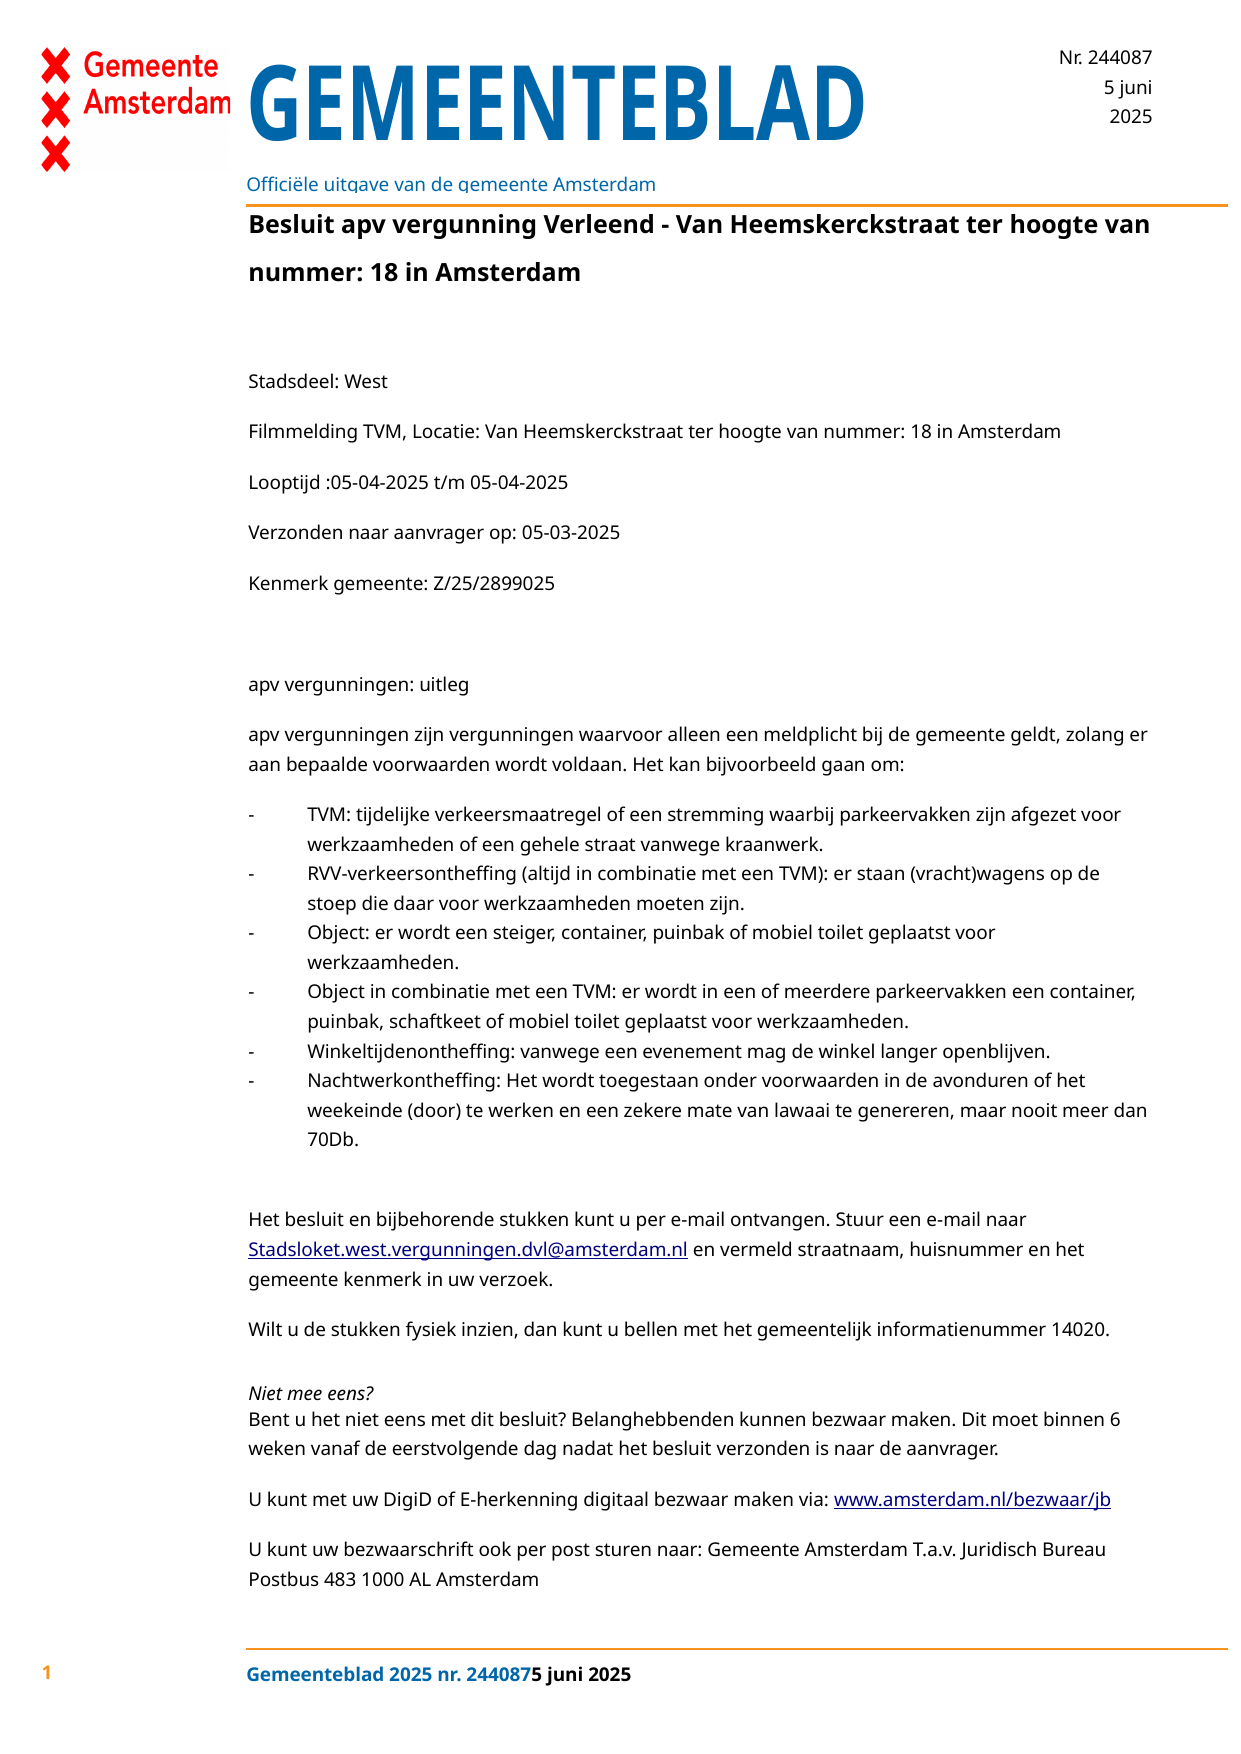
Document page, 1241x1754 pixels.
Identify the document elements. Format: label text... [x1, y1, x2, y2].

text apv vergunningen: uitleg [248, 671, 1152, 697]
text U kunt met uw DigiD of E-herkenning digitaal bezwaar maken via: www.amsterdam.nl/bezwaar/jb [248, 1486, 1152, 1512]
text Kenmerk gemeente: Z/25/2899025 [248, 570, 1152, 596]
picture [41, 47, 231, 172]
text apv vergunningen zijn vergunningen waarvoor alleen een meldplicht bij de gemeente geldt, zolang er aan bepaalde voorwaarden wordt voldaan. Het kan bijvoorbeeld gaan om: [248, 721, 1152, 777]
list RVV-verkeersontheffing (altijd in combinatie met een TVM): er staan (vracht)wagens op de stoep die daar voor werkzaamheden moeten zijn. [248, 860, 1152, 916]
text Besluit apv vergunning Verleend - Van Heemskerckstraat ter hoogte van nummer: 18 in Amsterdam [248, 207, 1152, 288]
text Looptijd :05-04-2025 t/m 05-04-2025 [248, 469, 1152, 495]
text Niet mee eens? [248, 1380, 1152, 1406]
text Stadsdeel: West [248, 368, 1152, 394]
list Winkeltijdenontheffing: vanwege een evenement mag de winkel langer openblijven. [248, 1038, 1152, 1064]
list TVM: tijdelijke verkeersmaatregel of een stremming waarbij parkeervakken zijn afgezet voor werkzaamheden of een gehele straat vanwege kraanwerk. [248, 801, 1152, 857]
text Filmmelding TVM, Locatie: Van Heemskerckstraat ter hoogte van nummer: 18 in Amsterdam [248, 419, 1152, 444]
list Object: er wordt een steiger, container, puinbak of mobiel toilet geplaatst voor werkzaamheden. [248, 919, 1152, 975]
list Object in combinatie met een TVM: er wordt in een of meerdere parkeervakken een container, puinbak, schaftkeet of mobiel toilet geplaatst voor werkzaamheden. [248, 979, 1152, 1034]
list Nachtwerkontheffing: Het wordt toegestaan onder voorwaarden in de avonduren of het weekeinde (door) te werken en een zekere mate van lawaai te genereren, maar nooit meer dan 70Db. [248, 1067, 1152, 1152]
text Verzonden naar aanvrager op: 05-03-2025 [248, 519, 1152, 545]
text Wilt u de stukken fysiek inzien, dan kunt u bellen met het gemeentelijk informatienummer 14020. [248, 1316, 1152, 1342]
text Bent u het niet eens met dit besluit? Belanghebbenden kunnen bezwaar maken. Dit moet binnen 6 weken vanaf de eerstvolgende dag nadat het besluit verzonden is naar de aanvrager. [248, 1406, 1152, 1461]
text U kunt uw bezwaarschrift ook per post sturen naar: Gemeente Amsterdam T.a.v. Juridisch Bureau Postbus 483 1000 AL Amsterdam [248, 1536, 1152, 1592]
text Het besluit en bijbehorende stukken kunt u per e-mail ontvangen. Stuur een e-mail naar Stadsloket.west.vergunningen.dvl@amsterdam.nl en vermeld straatnaam, huisnummer en het gemeente kenmerk in uw verzoek. [248, 1207, 1152, 1292]
